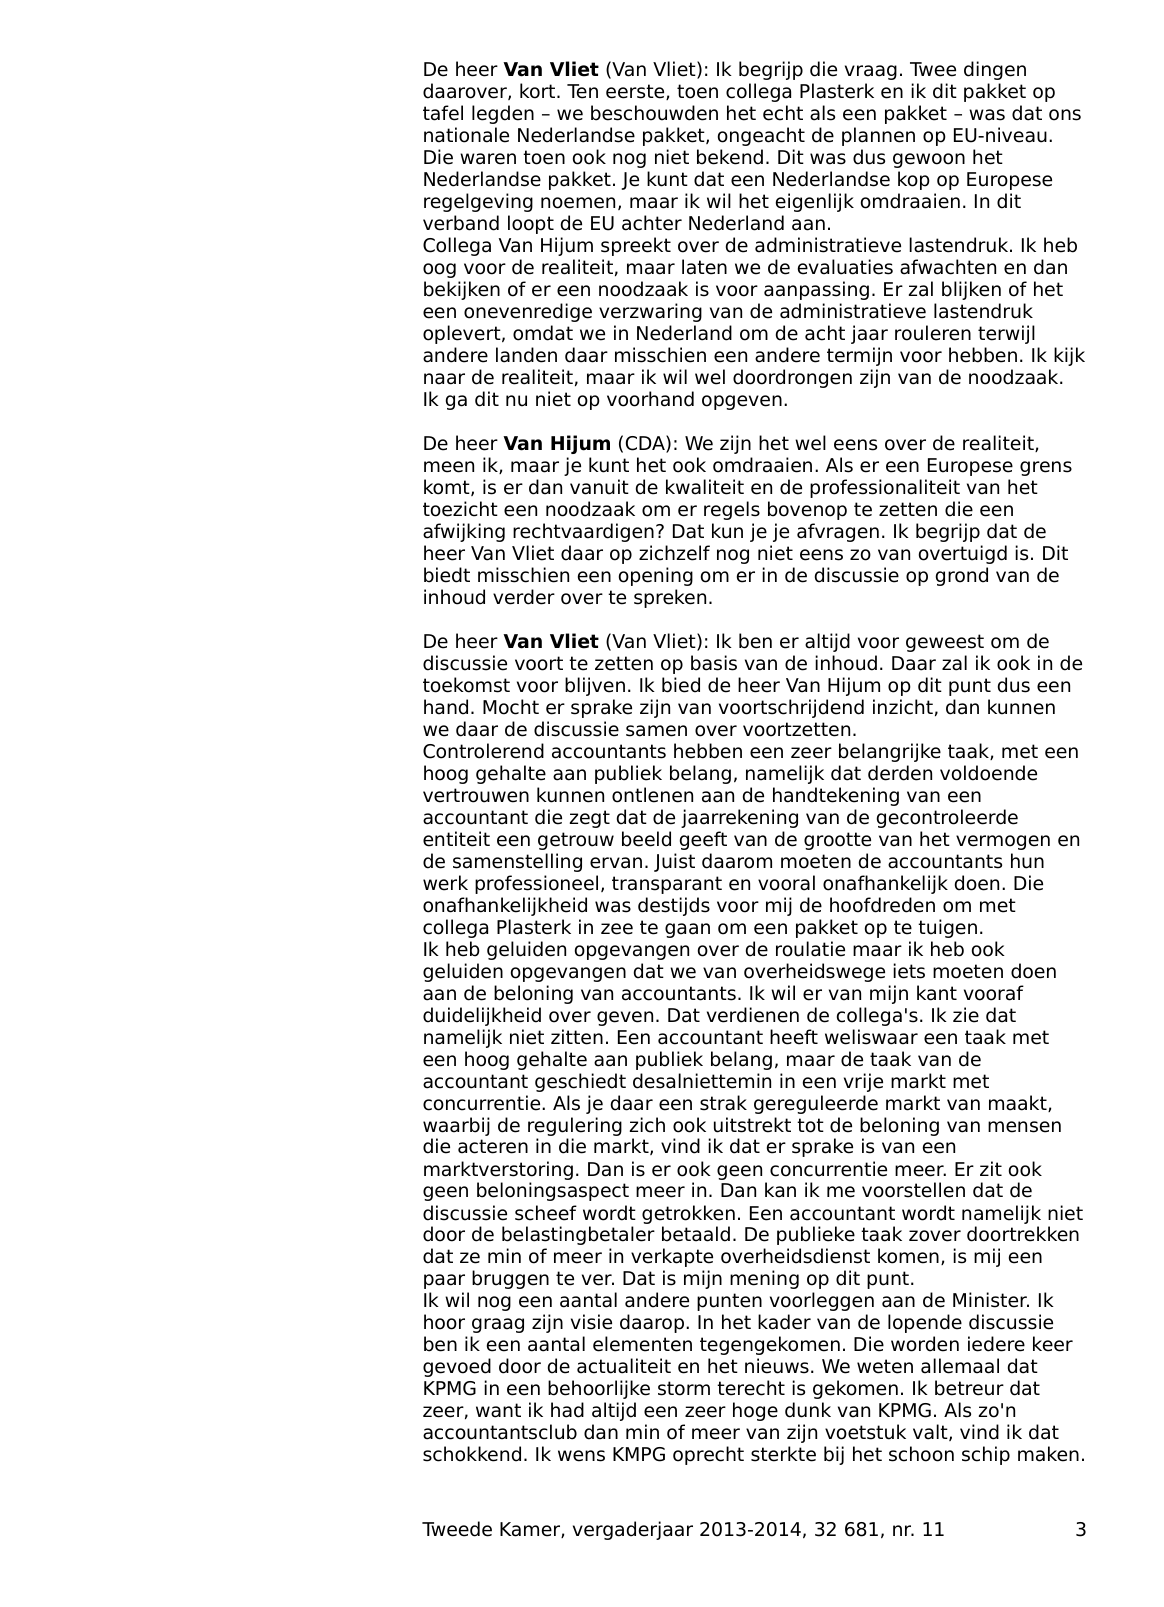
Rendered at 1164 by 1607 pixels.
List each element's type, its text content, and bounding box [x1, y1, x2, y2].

text Controlerend accountants hebben een zeer belangrijke taak, met een hoog gehalte aan publiek belang, namelijk dat derden voldoende vertrouwen kunnen ontlenen aan de handtekening van een accountant die zegt dat de jaarrekening van de gecontroleerde entiteit een getrouw beeld geeft van de grootte van het vermogen en de samenstelling ervan. Juist daarom moeten de accountants hun werk professioneel, transparant en vooral onafhankelijk doen. Die onafhankelijkheid was destijds voor mij de hoofdreden om met collega Plasterk in zee te gaan om een pakket op te tuigen. [422, 741, 1087, 939]
text Ik heb geluiden opgevangen over de roulatie maar ik heb ook geluiden opgevangen dat we van overheidswege iets moeten doen aan de beloning van accountants. Ik wil er van mijn kant vooraf duidelijkheid over geven. Dat verdienen de collega's. Ik zie dat namelijk niet zitten. Een accountant heeft weliswaar een taak met een hoog gehalte aan publiek belang, maar de taak van de accountant geschiedt desalniettemin in een vrije markt met concurrentie. Als je daar een strak gereguleerde markt van maakt, waarbij de regulering zich ook uitstrekt tot de beloning van mensen die acteren in die markt, vind ik dat er sprake is van een marktverstoring. Dan is er ook geen concurrentie meer. Er zit ook geen beloningsaspect meer in. Dan kan ik me voorstellen dat de discussie scheef wordt getrokken. Een accountant wordt namelijk niet door de belastingbetaler betaald. De publieke taak zover doortrekken dat ze min of meer in verkapte overheidsdienst komen, is mij een paar bruggen te ver. Dat is mijn mening op dit punt. [422, 939, 1087, 1290]
text Collega Van Hijum spreekt over de administratieve lastendruk. Ik heb oog voor de realiteit, maar laten we de evaluaties afwachten en dan bekijken of er een noodzaak is voor aanpassing. Er zal blijken of het een onevenredige verzwaring van de administratieve lastendruk oplevert, omdat we in Nederland om de acht jaar rouleren terwijl andere landen daar misschien een andere termijn voor hebben. Ik kijk naar de realiteit, maar ik wil wel doordrongen zijn van de noodzaak. Ik ga dit nu niet op voorhand opgeven. [422, 235, 1087, 411]
text De heer Van Hijum (CDA): We zijn het wel eens over de realiteit, meen ik, maar je kunt het ook omdraaien. Als er een Europese grens komt, is er dan vanuit de kwaliteit en de professionaliteit van het toezicht een noodzaak om er regels bovenop te zetten die een afwijking rechtvaardigen? Dat kun je je afvragen. Ik begrijp dat de heer Van Vliet daar op zichzelf nog niet eens zo van overtuigd is. Dit biedt misschien een opening om er in de discussie op grond van de inhoud verder over te spreken. [422, 433, 1087, 609]
text Ik wil nog een aantal andere punten voorleggen aan de Minister. Ik hoor graag zijn visie daarop. In het kader van de lopende discussie ben ik een aantal elementen tegengekomen. Die worden iedere keer gevoed door de actualiteit en het nieuws. We weten allemaal dat KPMG in een behoorlijke storm terecht is gekomen. Ik betreur dat zeer, want ik had altijd een zeer hoge dunk van KPMG. Als zo'n accountantsclub dan min of meer van zijn voetstuk valt, vind ik dat schokkend. Ik wens KMPG oprecht sterkte bij het schoon schip maken. [422, 1290, 1087, 1466]
text De heer Van Vliet (Van Vliet): Ik begrijp die vraag. Twee dingen daarover, kort. Ten eerste, toen collega Plasterk en ik dit pakket op tafel legden – we beschouwden het echt als een pakket – was dat ons nationale Nederlandse pakket, ongeacht de plannen op EU-niveau. Die waren toen ook nog niet bekend. Dit was dus gewoon het Nederlandse pakket. Je kunt dat een Nederlandse kop op Europese regelgeving noemen, maar ik wil het eigenlijk omdraaien. In dit verband loopt de EU achter Nederland aan. [422, 59, 1087, 235]
text De heer Van Vliet (Van Vliet): Ik ben er altijd voor geweest om de discussie voort te zetten op basis van de inhoud. Daar zal ik ook in de toekomst voor blijven. Ik bied de heer Van Hijum op dit punt dus een hand. Mocht er sprake zijn van voortschrijdend inzicht, dan kunnen we daar de discussie samen over voortzetten. [422, 631, 1087, 741]
